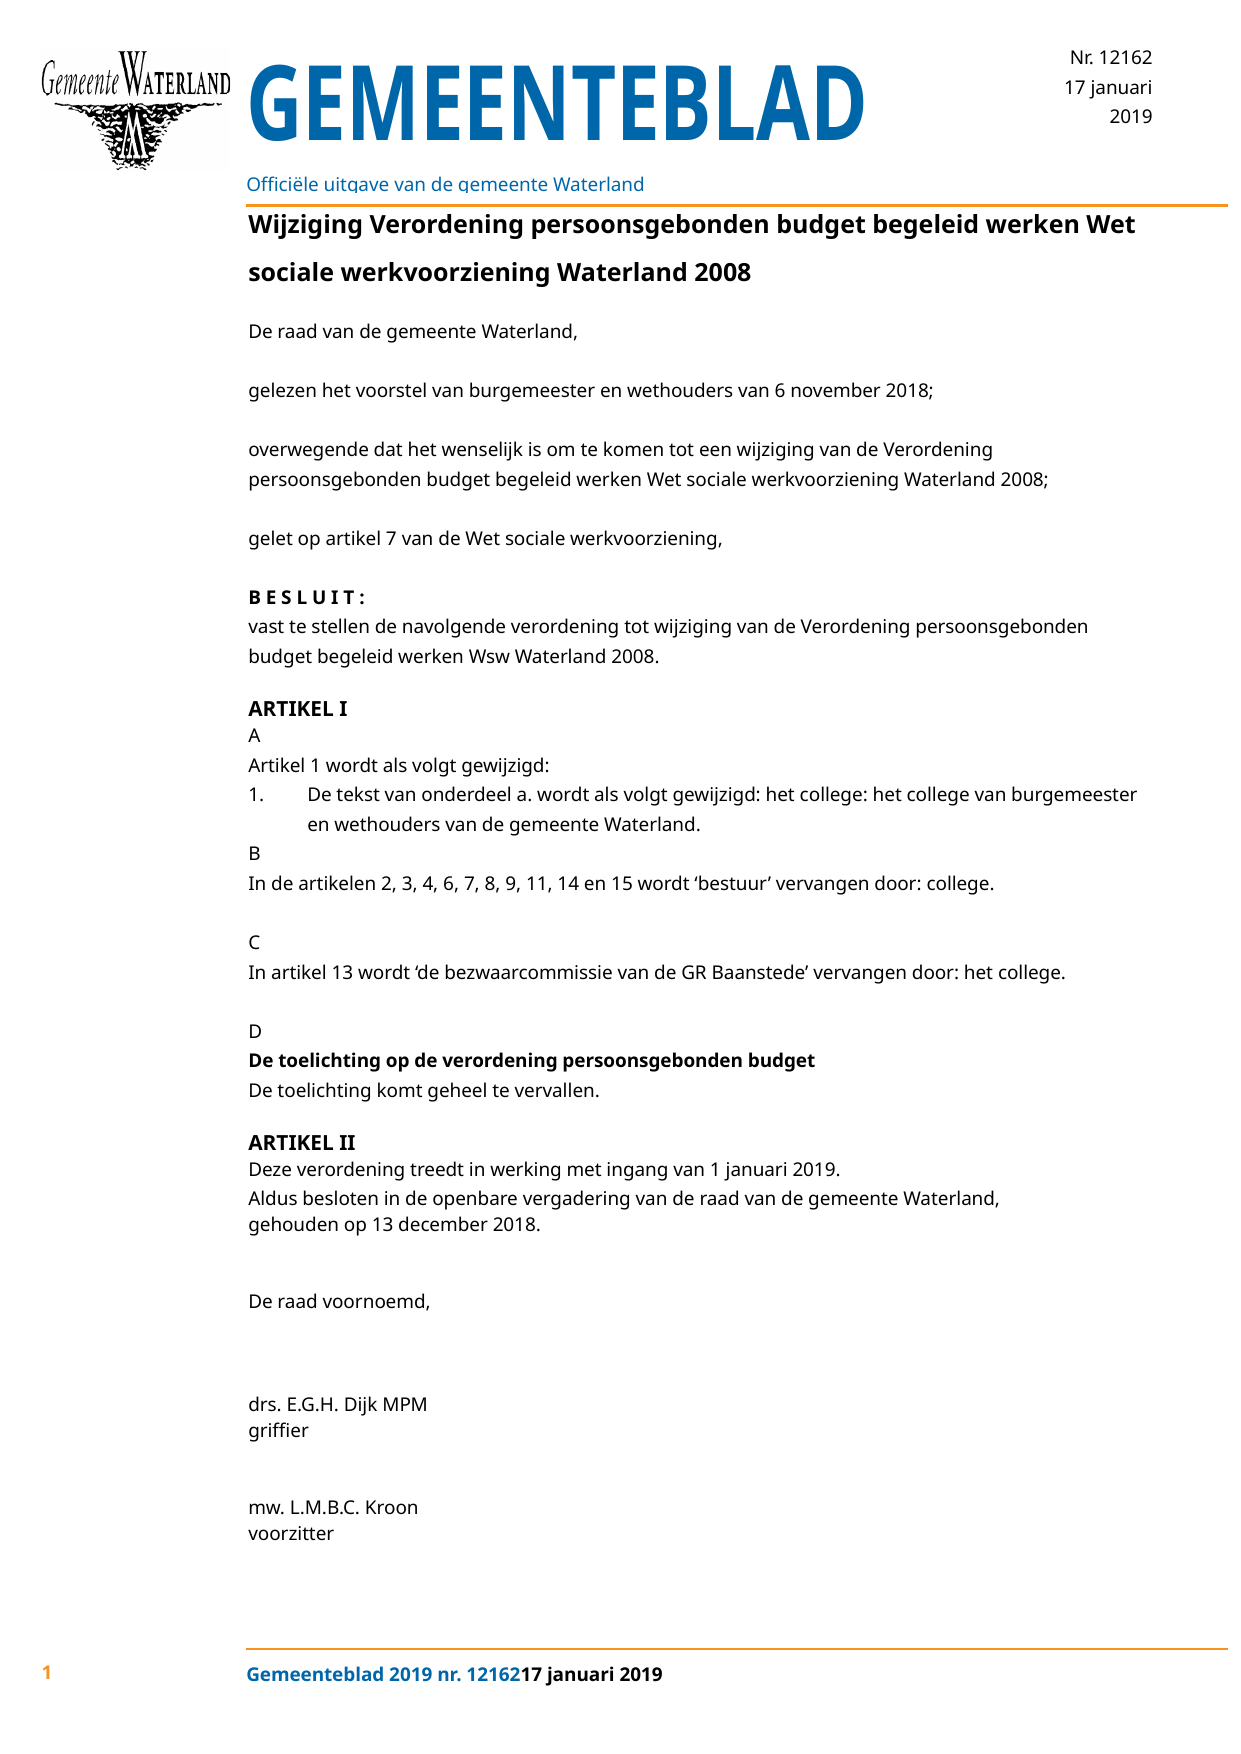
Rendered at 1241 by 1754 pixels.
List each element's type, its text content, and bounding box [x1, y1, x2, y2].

text voorzitter [248, 1520, 1152, 1546]
text gelezen het voorstel van burgemeester en wethouders van 6 november 2018; [248, 377, 1152, 403]
text In artikel 13 wordt ‘de bezwaarcommissie van de GR Baanstede’ vervangen door: het college. [248, 959, 1152, 984]
text B [248, 841, 1152, 866]
text In de artikelen 2, 3, 4, 6, 7, 8, 9, 11, 14 en 15 wordt ‘bestuur’ vervangen door: college. [248, 870, 1152, 896]
text vast te stellen de navolgende verordening tot wijziging van de Verordening persoonsgebonden budget begeleid werken Wsw Waterland 2008. [248, 614, 1152, 669]
text De raad voornoemd, [248, 1288, 1152, 1314]
text Deze verordening treedt in werking met ingang van 1 januari 2019. [248, 1156, 1152, 1182]
picture [41, 47, 231, 172]
text gehouden op 13 december 2018. [248, 1211, 1152, 1237]
text Wijziging Verordening persoonsgebonden budget begeleid werken Wet sociale werkvoorziening Waterland 2008 [248, 207, 1152, 288]
text Artikel 1 wordt als volgt gewijzigd: [248, 752, 1152, 777]
text D [248, 1018, 1152, 1044]
text drs. E.G.H. Dijk MPM [248, 1391, 1152, 1417]
text gelet op artikel 7 van de Wet sociale werkvoorziening, [248, 525, 1152, 551]
list De tekst van onderdeel a. wordt als volgt gewijzigd: het college: het college van burgemeester en wethouders van de gemeente Waterland. [248, 781, 1152, 837]
text C [248, 929, 1152, 955]
text ARTIKEL I [248, 694, 1152, 722]
text De toelichting op de verordening persoonsgebonden budget [248, 1048, 1152, 1073]
text ARTIKEL II [248, 1128, 1152, 1156]
text Aldus besloten in de openbare vergadering van de raad van de gemeente Waterland, [248, 1186, 1152, 1211]
text De toelichting komt geheel te vervallen. [248, 1077, 1152, 1103]
text A [248, 722, 1152, 748]
text De raad van de gemeente Waterland, [248, 318, 1152, 344]
text B E S L U I T : [248, 584, 1152, 610]
text mw. L.M.B.C. Kroon [248, 1494, 1152, 1520]
text griffier [248, 1417, 1152, 1443]
text overwegende dat het wenselijk is om te komen tot een wijziging van de Verordening persoonsgebonden budget begeleid werken Wet sociale werkvoorziening Waterland 2008; [248, 436, 1152, 492]
